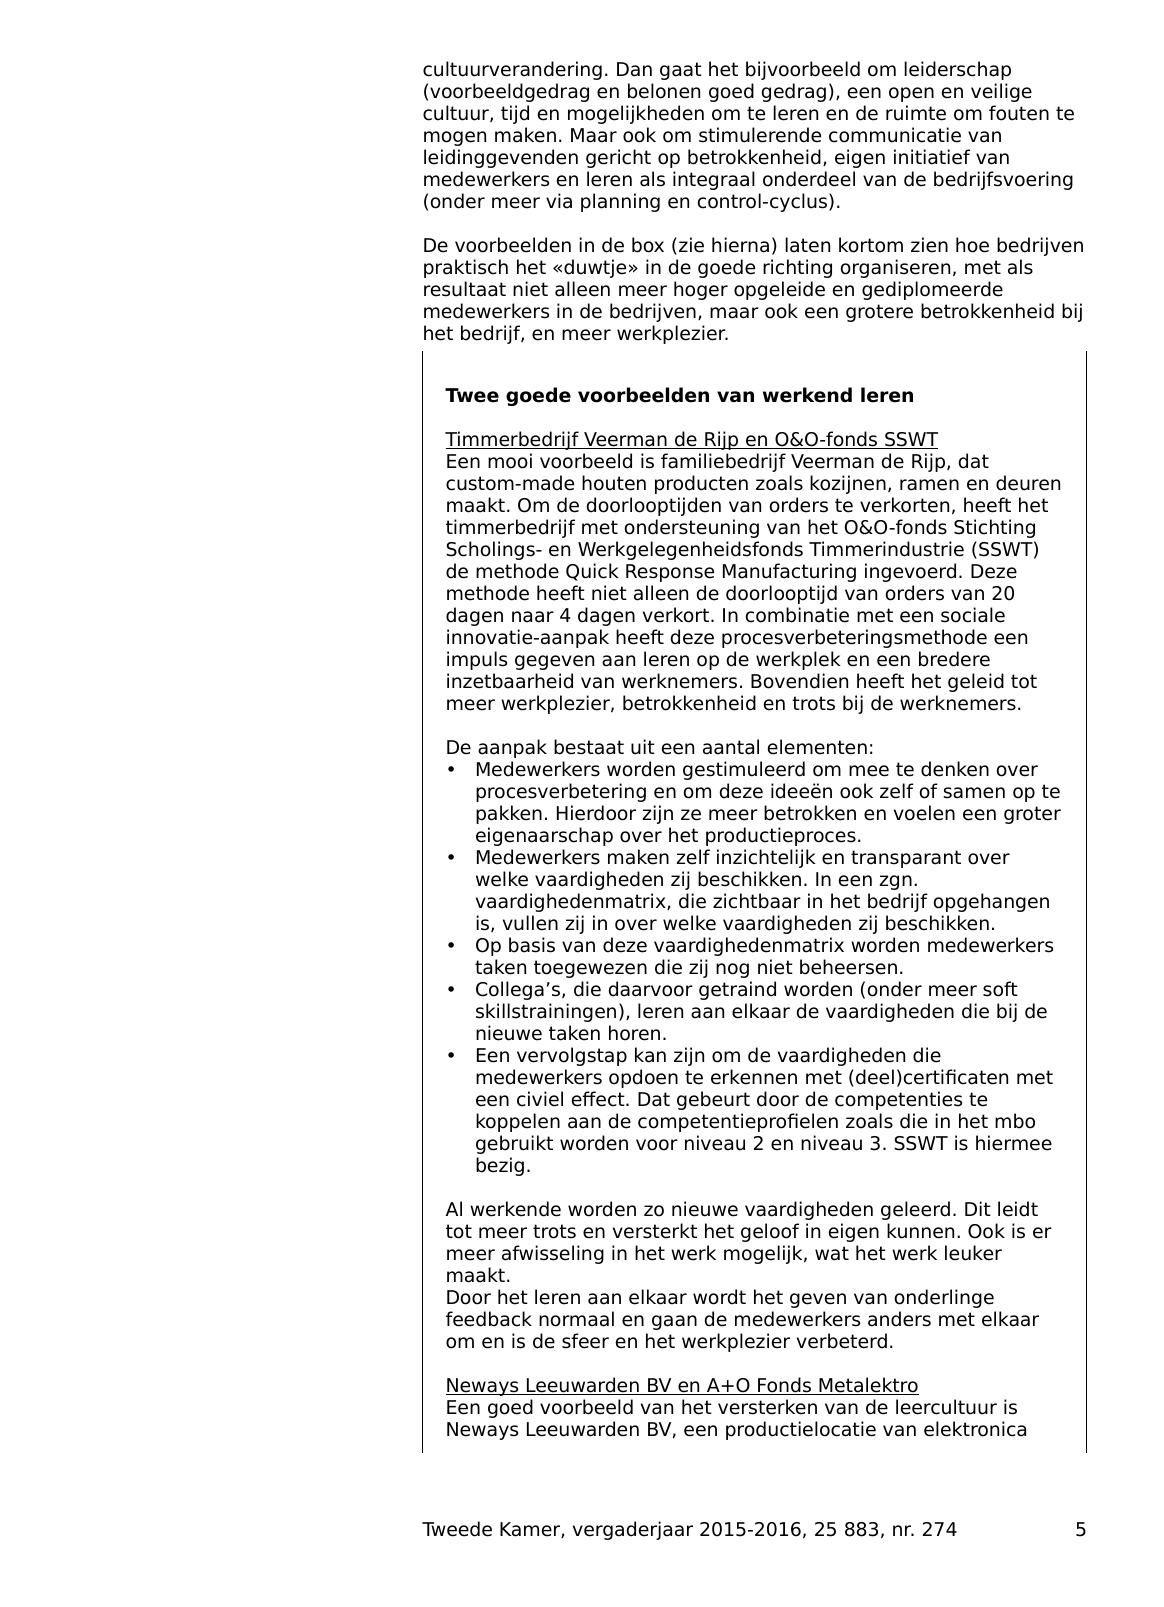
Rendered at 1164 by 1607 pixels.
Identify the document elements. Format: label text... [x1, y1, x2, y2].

text cultuurverandering. Dan gaat het bijvoorbeeld om leiderschap (voorbeeldgedrag en belonen goed gedrag), een open en veilige cultuur, tijd en mogelijkheden om te leren en de ruimte om fouten te mogen maken. Maar ook om stimulerende communicatie van leidinggevenden gericht op betrokkenheid, eigen initiatief van medewerkers en leren als integraal onderdeel van de bedrijfsvoering (onder meer via planning en control-cyclus). [422, 59, 1087, 213]
text De voorbeelden in de box (zie hierna) laten kortom zien hoe bedrijven praktisch het «duwtje» in de goede richting organiseren, met als resultaat niet alleen meer hoger opgeleide en gediplomeerde medewerkers in de bedrijven, maar ook een grotere betrokkenheid bij het bedrijf, en meer werkplezier. [422, 235, 1087, 345]
table_header Twee goede voorbeelden van werkend leren Timmerbedrijf Veerman de Rijp en O&O-fonds SSWT Een mooi voorbeeld is familiebedrijf Veerman de Rijp, dat custom-made houten producten zoals kozijnen, ramen en deuren maakt. Om de doorlooptijden van orders te verkorten, heeft het timmerbedrijf met ondersteuning van het O&O-fonds Stichting Scholings- en Werkgelegenheidsfonds Timmerindustrie (SSWT) de methode Quick Response Manufacturing ingevoerd. Deze methode heeft niet alleen de doorlooptijd van orders van 20 dagen naar 4 dagen verkort. In combinatie met een sociale innovatie-aanpak heeft deze procesverbeteringsmethode een impuls gegeven aan leren op de werkplek en een bredere inzetbaarheid van werknemers. Bovendien heeft het geleid tot meer werkplezier, betrokkenheid en trots bij de werknemers. De aanpak bestaat uit een aantal elementen: • Medewerkers worden gestimuleerd om mee te denken over procesverbetering en om deze ideeën ook zelf of samen op te pakken. Hierdoor zijn ze meer betrokken en voelen een groter eigenaarschap over het productieproces. • Medewerkers maken zelf inzichtelijk en transparant over welke vaardigheden zij beschikken. In een zgn. vaardighedenmatrix, die zichtbaar in het bedrijf opgehangen is, vullen zij in over welke vaardigheden zij beschikken. • Op basis van deze vaardighedenmatrix worden medewerkers taken toegewezen die zij nog niet beheersen. • Collega’s, die daarvoor getraind worden (onder meer soft skillstrainingen), leren aan elkaar de vaardigheden die bij de nieuwe taken horen. • Een vervolgstap kan zijn om de vaardigheden die medewerkers opdoen te erkennen met (deel)certificaten met een civiel effect. Dat gebeurt door de competenties te koppelen aan de competentieprofielen zoals die in het mbo gebruikt worden voor niveau 2 en niveau 3. SSWT is hiermee bezig. Al werkende worden zo nieuwe vaardigheden geleerd. Dit leidt tot meer trots en versterkt het geloof in eigen kunnen. Ook is er meer afwisseling in het werk mogelijk, wat het werk leuker maakt. Door het leren aan elkaar wordt het geven van onderlinge feedback normaal en gaan de medewerkers anders met elkaar om en is de sfeer en het werkplezier verbeterd. Neways Leeuwarden BV en A+O Fonds Metalektro Een goed voorbeeld van het versterken van de leercultuur is Neways Leeuwarden BV, een productielocatie van elektronica [423, 351, 1086, 1452]
